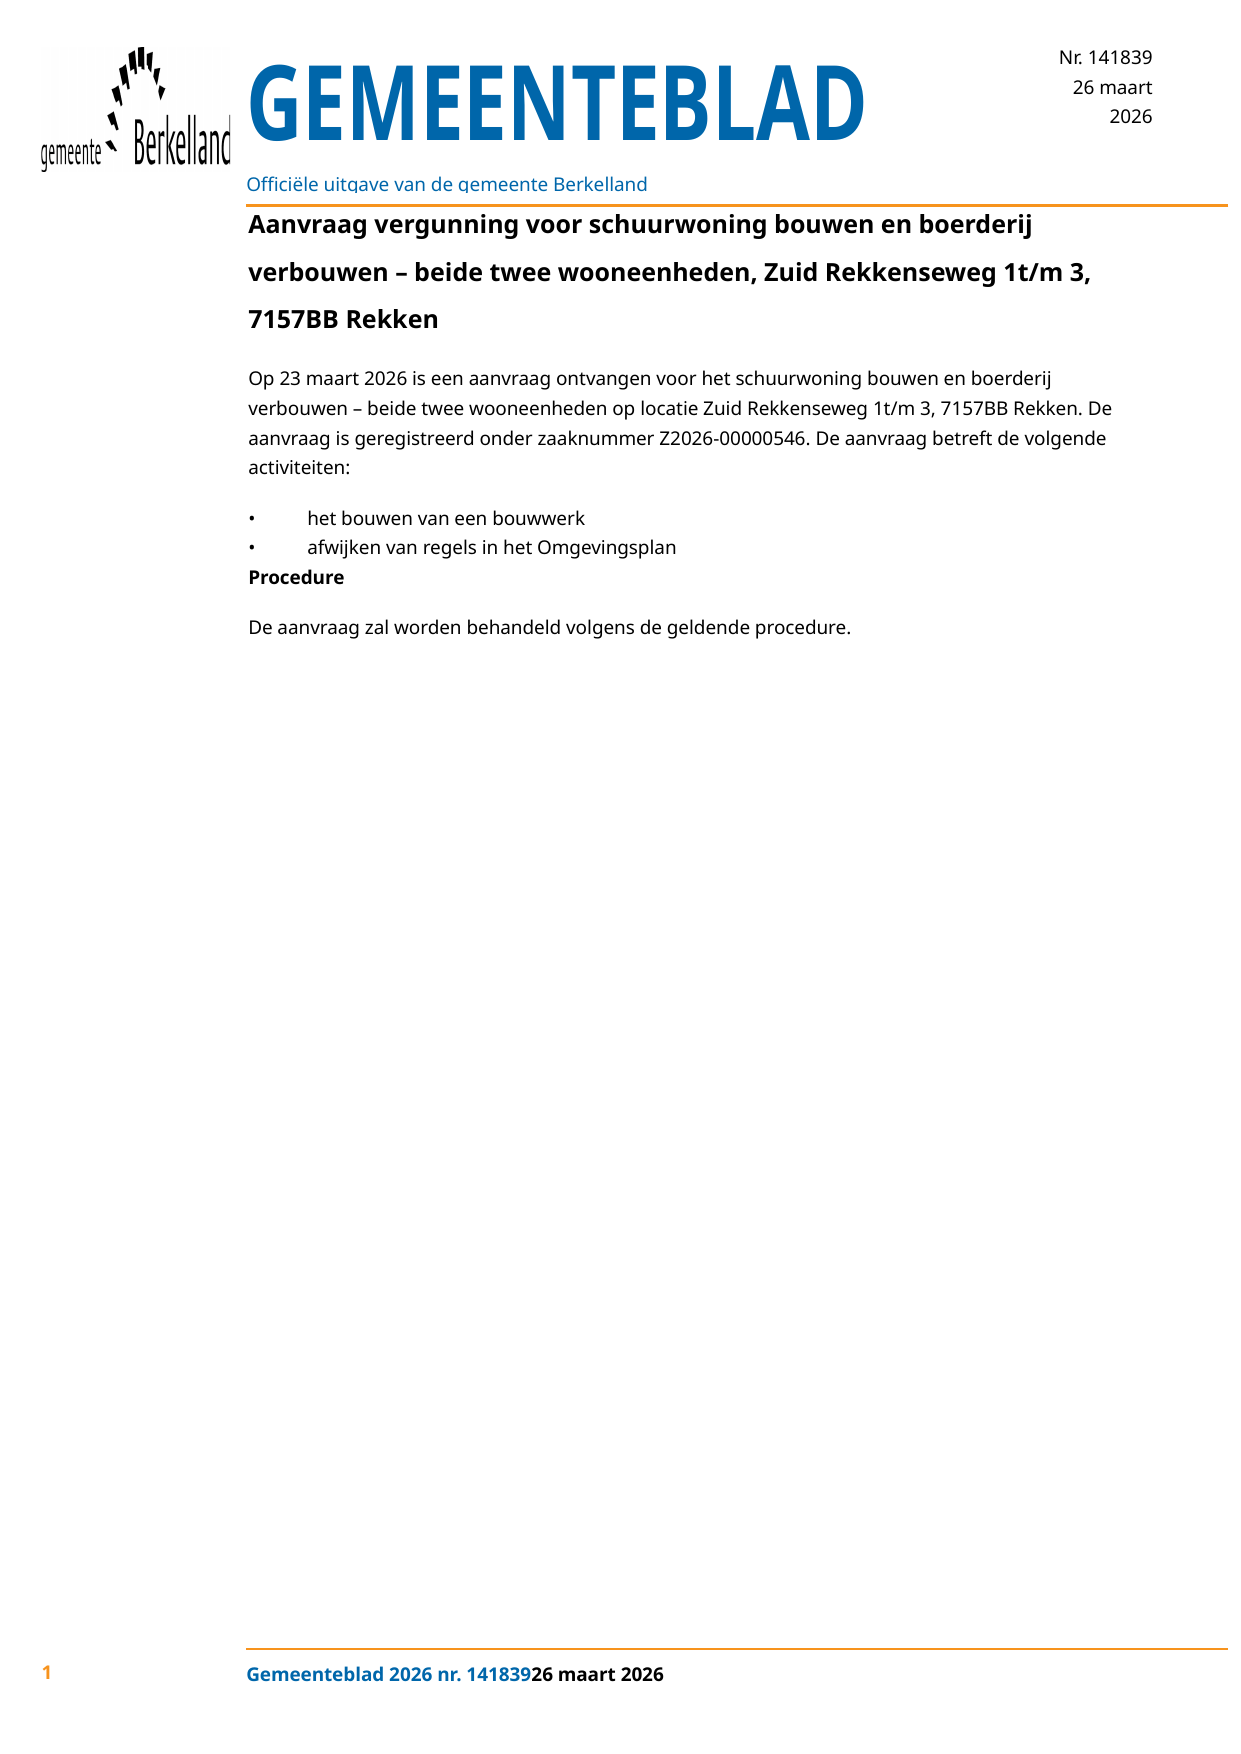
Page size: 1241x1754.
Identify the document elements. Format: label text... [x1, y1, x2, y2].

text Aanvraag vergunning voor schuurwoning bouwen en boerderij verbouwen – beide twee wooneenheden, Zuid Rekkenseweg 1t/m 3, 7157BB Rekken [248, 207, 1152, 336]
text Op 23 maart 2026 is een aanvraag ontvangen voor het schuurwoning bouwen en boerderij verbouwen – beide twee wooneenheden op locatie Zuid Rekkenseweg 1t/m 3, 7157BB Rekken. De aanvraag is geregistreerd onder zaaknummer Z2026-00000546. De aanvraag betreft de volgende activiteiten: [248, 366, 1152, 480]
list afwijken van regels in het Omgevingsplan [248, 534, 1152, 560]
text Procedure [248, 564, 1152, 589]
list het bouwen van een bouwwerk [248, 505, 1152, 530]
text De aanvraag zal worden behandeld volgens de geldende procedure. [248, 614, 1152, 640]
picture [41, 47, 231, 172]
